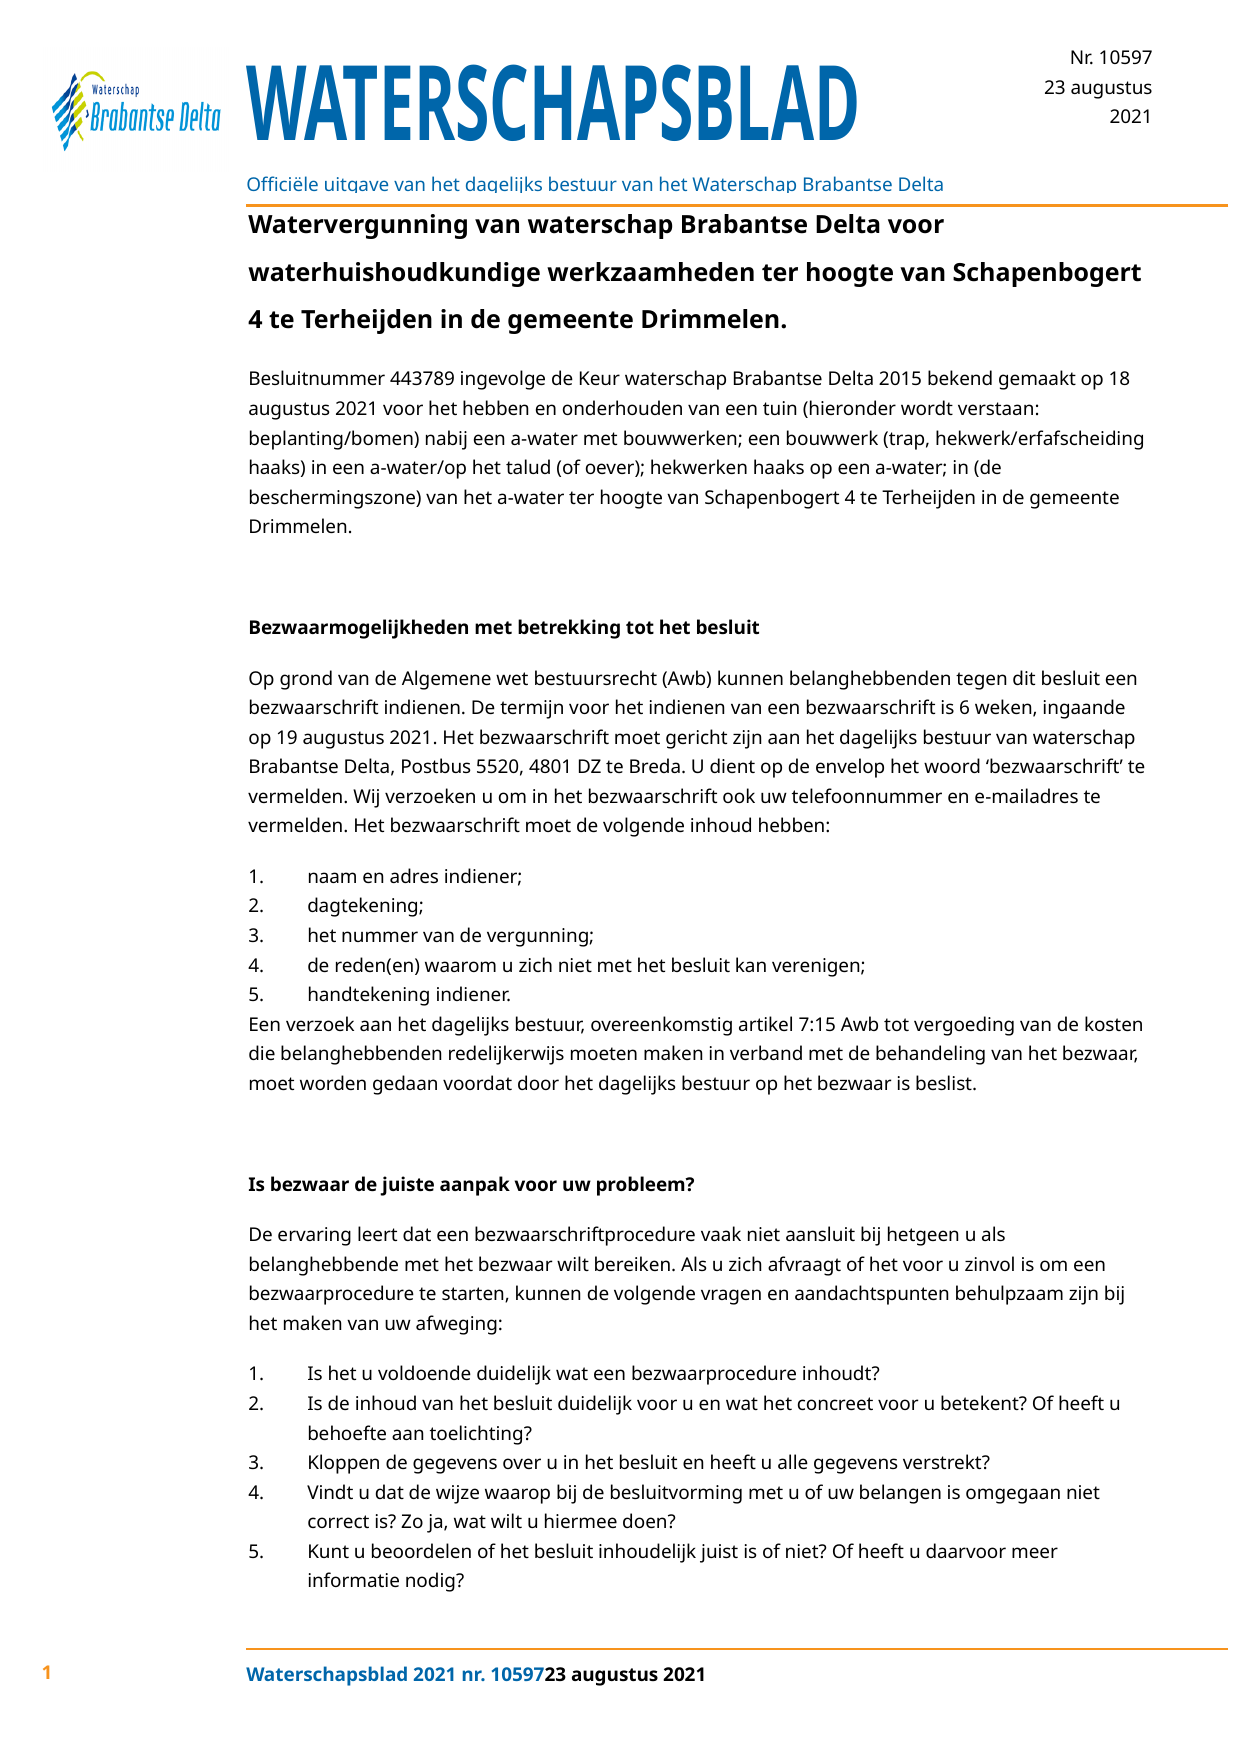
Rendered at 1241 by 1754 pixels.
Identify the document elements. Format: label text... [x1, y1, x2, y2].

text Bezwaarmogelijkheden met betrekking tot het besluit [248, 614, 1152, 640]
text De ervaring leert dat een bezwaarschriftprocedure vaak niet aansluit bij hetgeen u als belanghebbende met het bezwaar wilt bereiken. Als u zich afvraagt of het voor u zinvol is om een bezwaarprocedure te starten, kunnen de volgende vragen en aandachtspunten behulpzaam zijn bij het maken van uw afweging: [248, 1221, 1152, 1336]
list Is het u voldoende duidelijk wat een bezwaarprocedure inhoudt? [248, 1361, 1152, 1386]
text Watervergunning van waterschap Brabantse Delta voor waterhuishoudkundige werkzaamheden ter hoogte van Schapenbogert 4 te Terheijden in de gemeente Drimmelen. [248, 207, 1152, 336]
text Is bezwaar de juiste aanpak voor uw probleem? [248, 1171, 1152, 1197]
text Een verzoek aan het dagelijks bestuur, overeenkomstig artikel 7:15 Awb tot vergoeding van de kosten die belanghebbenden redelijkerwijs moeten maken in verband met de behandeling van het bezwaar, moet worden gedaan voordat door het dagelijks bestuur op het bezwaar is beslist. [248, 1011, 1152, 1096]
list naam en adres indiener; [248, 863, 1152, 889]
text Besluitnummer 443789 ingevolge de Keur waterschap Brabantse Delta 2015 bekend gemaakt op 18 augustus 2021 voor het hebben en onderhouden van een tuin (hieronder wordt verstaan: beplanting/bomen) nabij een a-water met bouwwerken; een bouwwerk (trap, hekwerk/erfafscheiding haaks) in een a-water/op het talud (of oever); hekwerken haaks op een a-water; in (de beschermingszone) van het a-water ter hoogte van Schapenbogert 4 te Terheijden in de gemeente Drimmelen. [248, 366, 1152, 539]
picture [41, 47, 231, 172]
list Kloppen de gegevens over u in het besluit en heeft u alle gegevens verstrekt? [248, 1449, 1152, 1475]
list handtekening indiener. [248, 981, 1152, 1007]
list Kunt u beoordelen of het besluit inhoudelijk juist is of niet? Of heeft u daarvoor meer informatie nodig? [248, 1538, 1152, 1593]
list dagtekening; [248, 893, 1152, 918]
list de reden(en) waarom u zich niet met het besluit kan verenigen; [248, 952, 1152, 977]
list Is de inhoud van het besluit duidelijk voor u en wat het concreet voor u betekent? Of heeft u behoefte aan toelichting? [248, 1390, 1152, 1445]
text Op grond van de Algemene wet bestuursrecht (Awb) kunnen belanghebbenden tegen dit besluit een bezwaarschrift indienen. De termijn voor het indienen van een bezwaarschrift is 6 weken, ingaande op 19 augustus 2021. Het bezwaarschrift moet gericht zijn aan het dagelijks bestuur van waterschap Brabantse Delta, Postbus 5520, 4801 DZ te Breda. U dient op de envelop het woord ‘bezwaarschrift’ te vermelden. Wij verzoeken u om in het bezwaarschrift ook uw telefoonnummer en e‑mailadres te vermelden. Het bezwaarschrift moet de volgende inhoud hebben: [248, 665, 1152, 838]
list het nummer van de vergunning; [248, 922, 1152, 948]
list Vindt u dat de wijze waarop bij de besluitvorming met u of uw belangen is omgegaan niet correct is? Zo ja, wat wilt u hiermee doen? [248, 1479, 1152, 1534]
